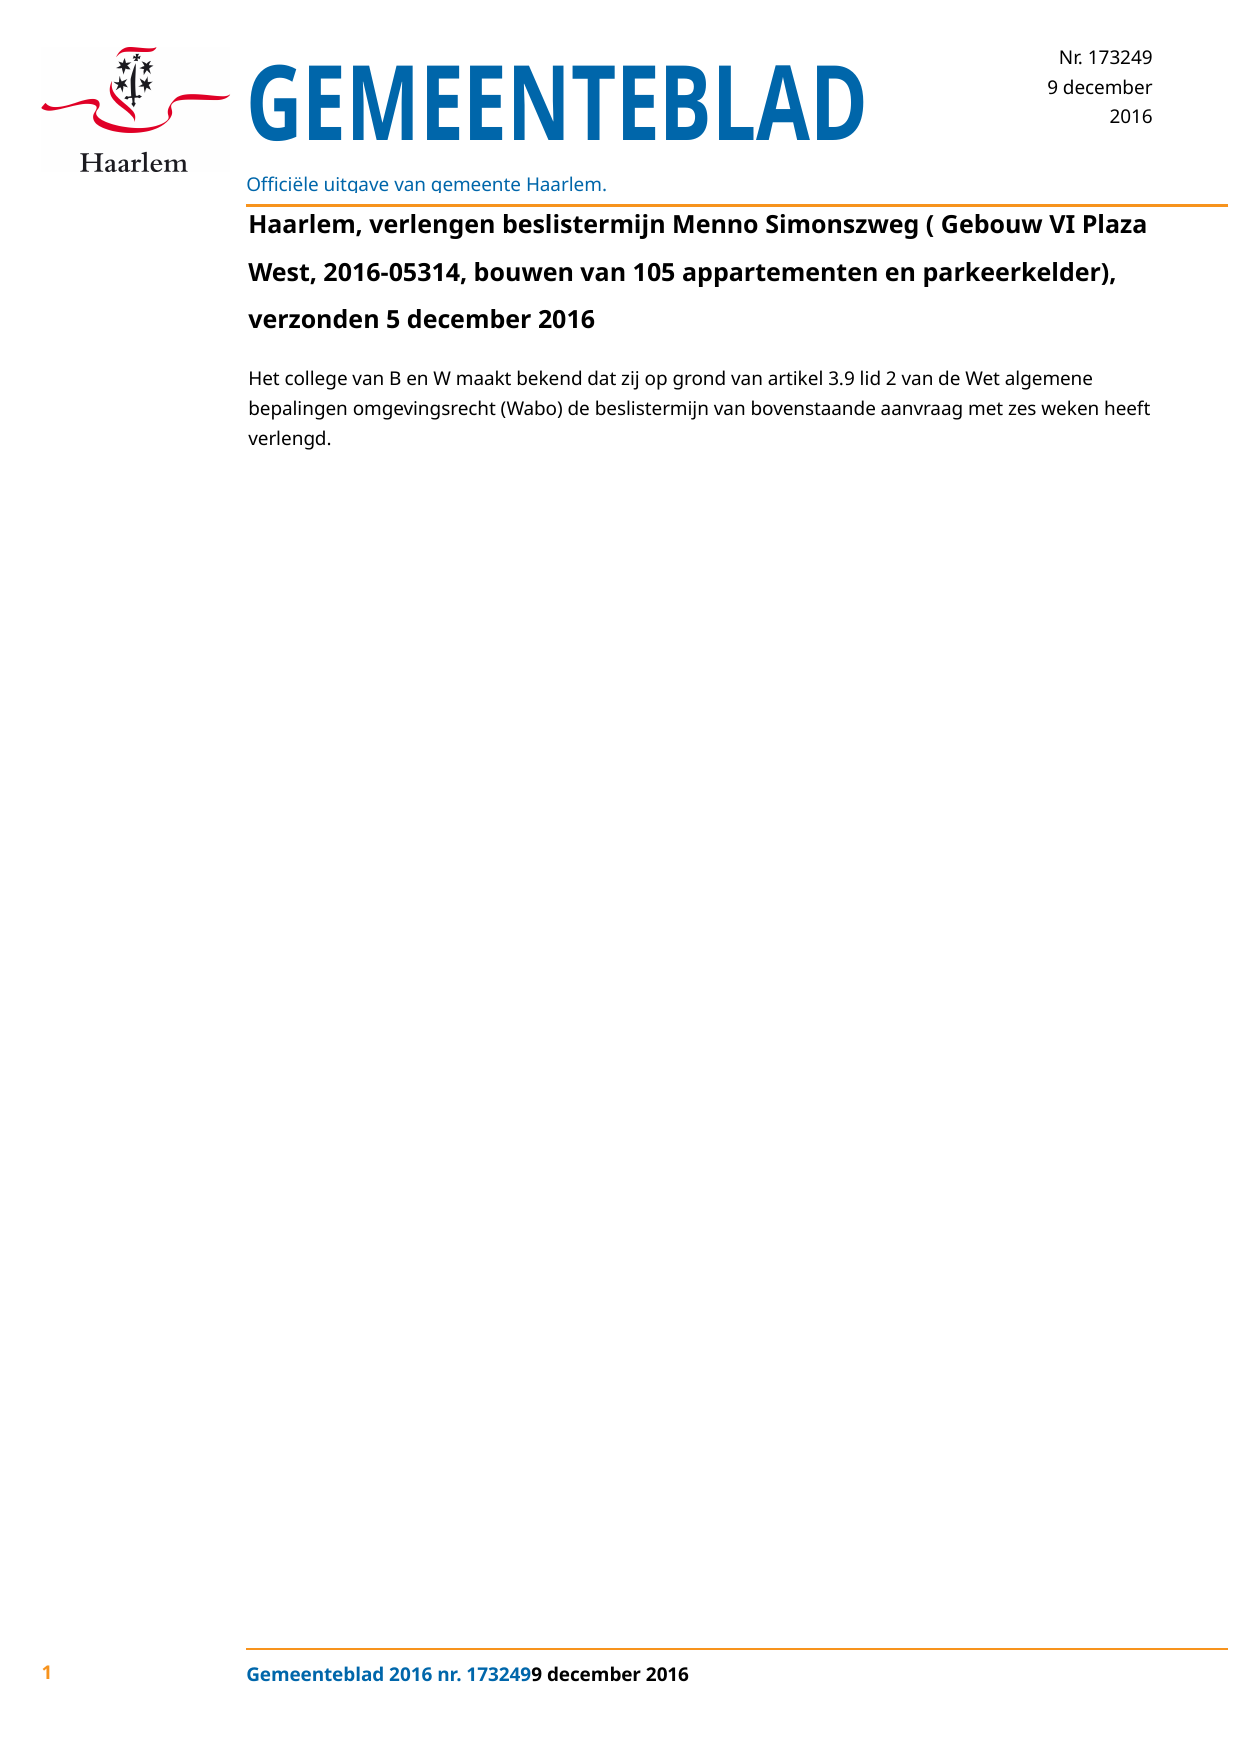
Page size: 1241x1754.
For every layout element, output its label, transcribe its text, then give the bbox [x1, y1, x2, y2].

text Het college van B en W maakt bekend dat zij op grond van artikel 3.9 lid 2 van de Wet algemene bepalingen omgevingsrecht (Wabo) de beslistermijn van bovenstaande aanvraag met zes weken heeft verlengd. [248, 366, 1152, 450]
picture [41, 47, 231, 172]
text Haarlem, verlengen beslistermijn Menno Simonszweg ( Gebouw VI Plaza West, 2016-05314, bouwen van 105 appartementen en parkeerkelder), verzonden 5 december 2016 [248, 207, 1152, 336]
